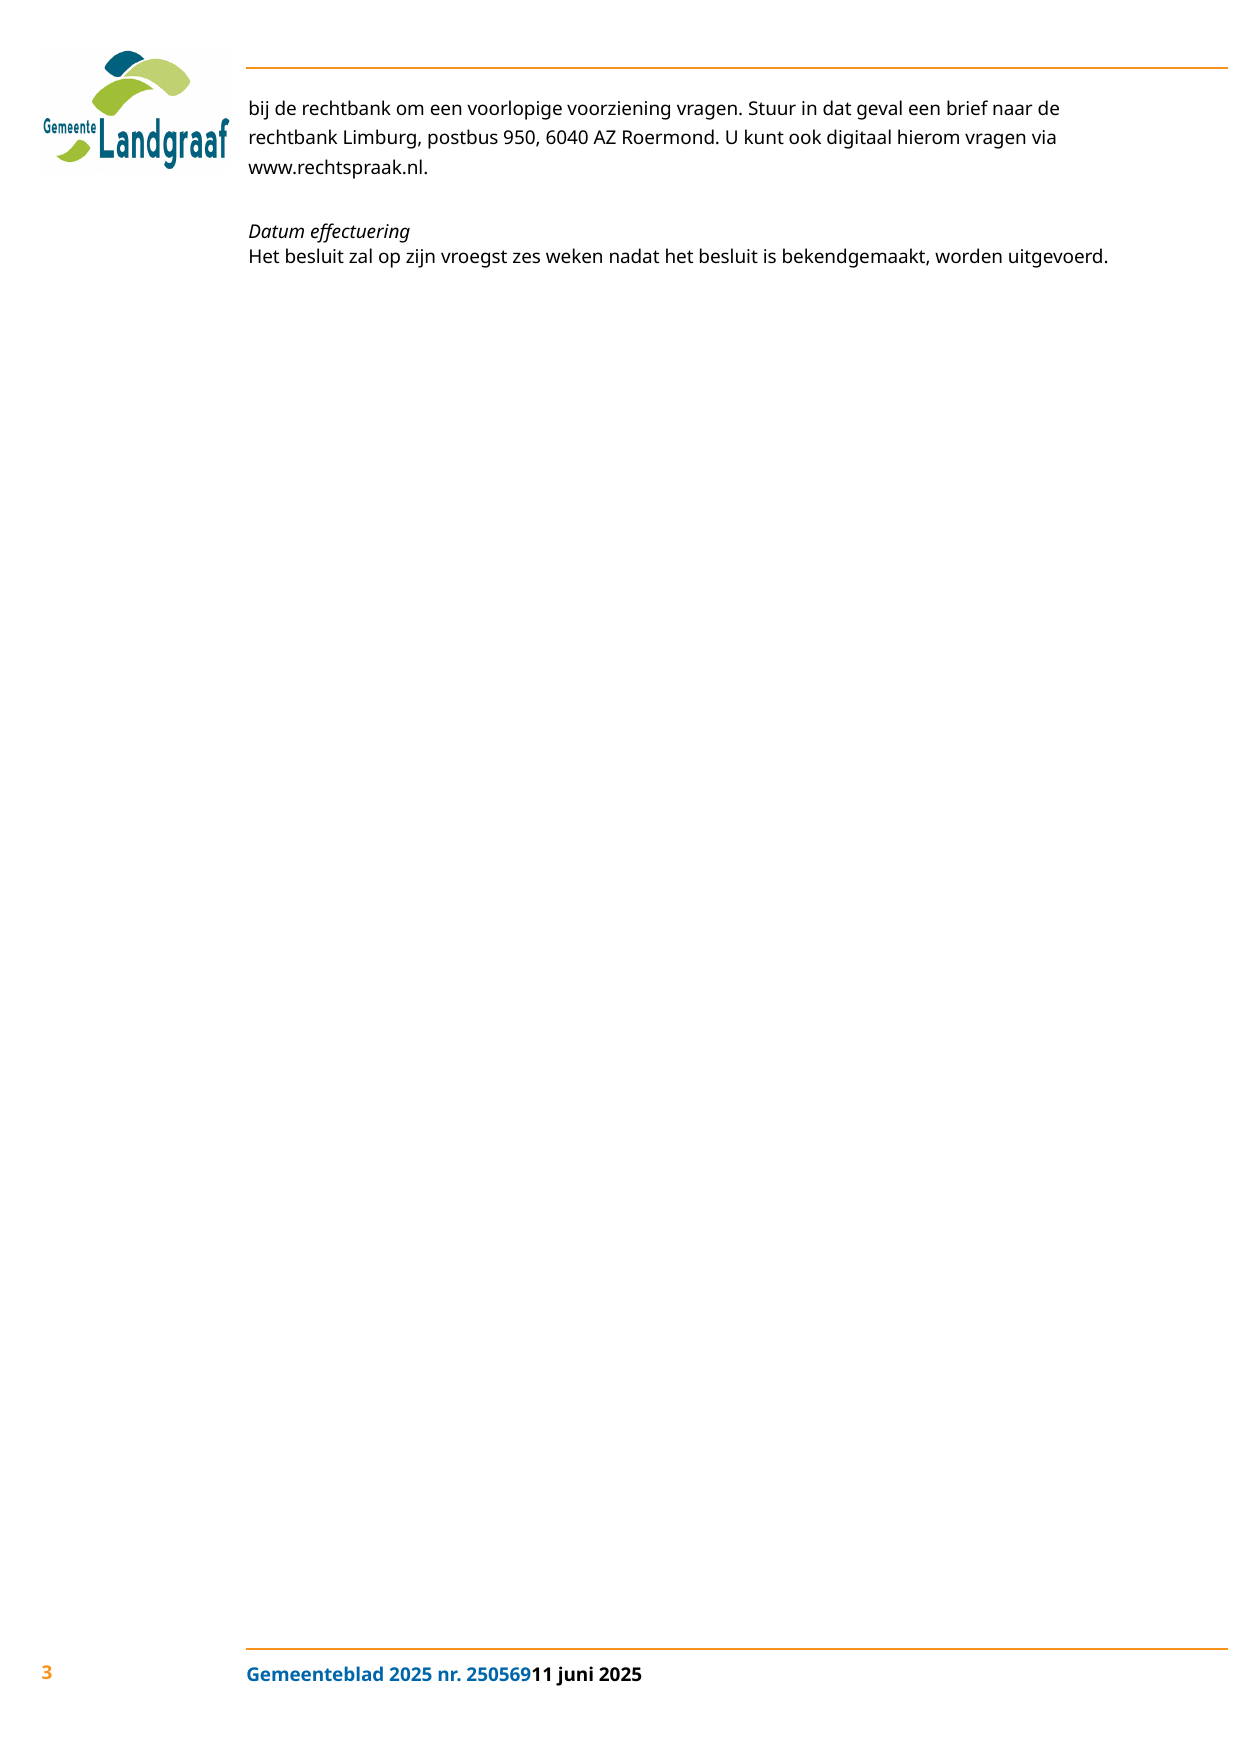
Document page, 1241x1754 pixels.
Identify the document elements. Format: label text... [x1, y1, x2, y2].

text bij de rechtbank om een voorlopige voorziening vragen. Stuur in dat geval een brief naar de rechtbank Limburg, postbus 950, 6040 AZ Roermond. U kunt ook digitaal hierom vragen via www.rechtspraak.nl. [248, 95, 1152, 180]
text Het besluit zal op zijn vroegst zes weken nadat het besluit is bekendgemaakt, worden uitgevoerd. [248, 244, 1152, 269]
picture [41, 47, 231, 172]
text Datum effectuering [248, 218, 1152, 244]
